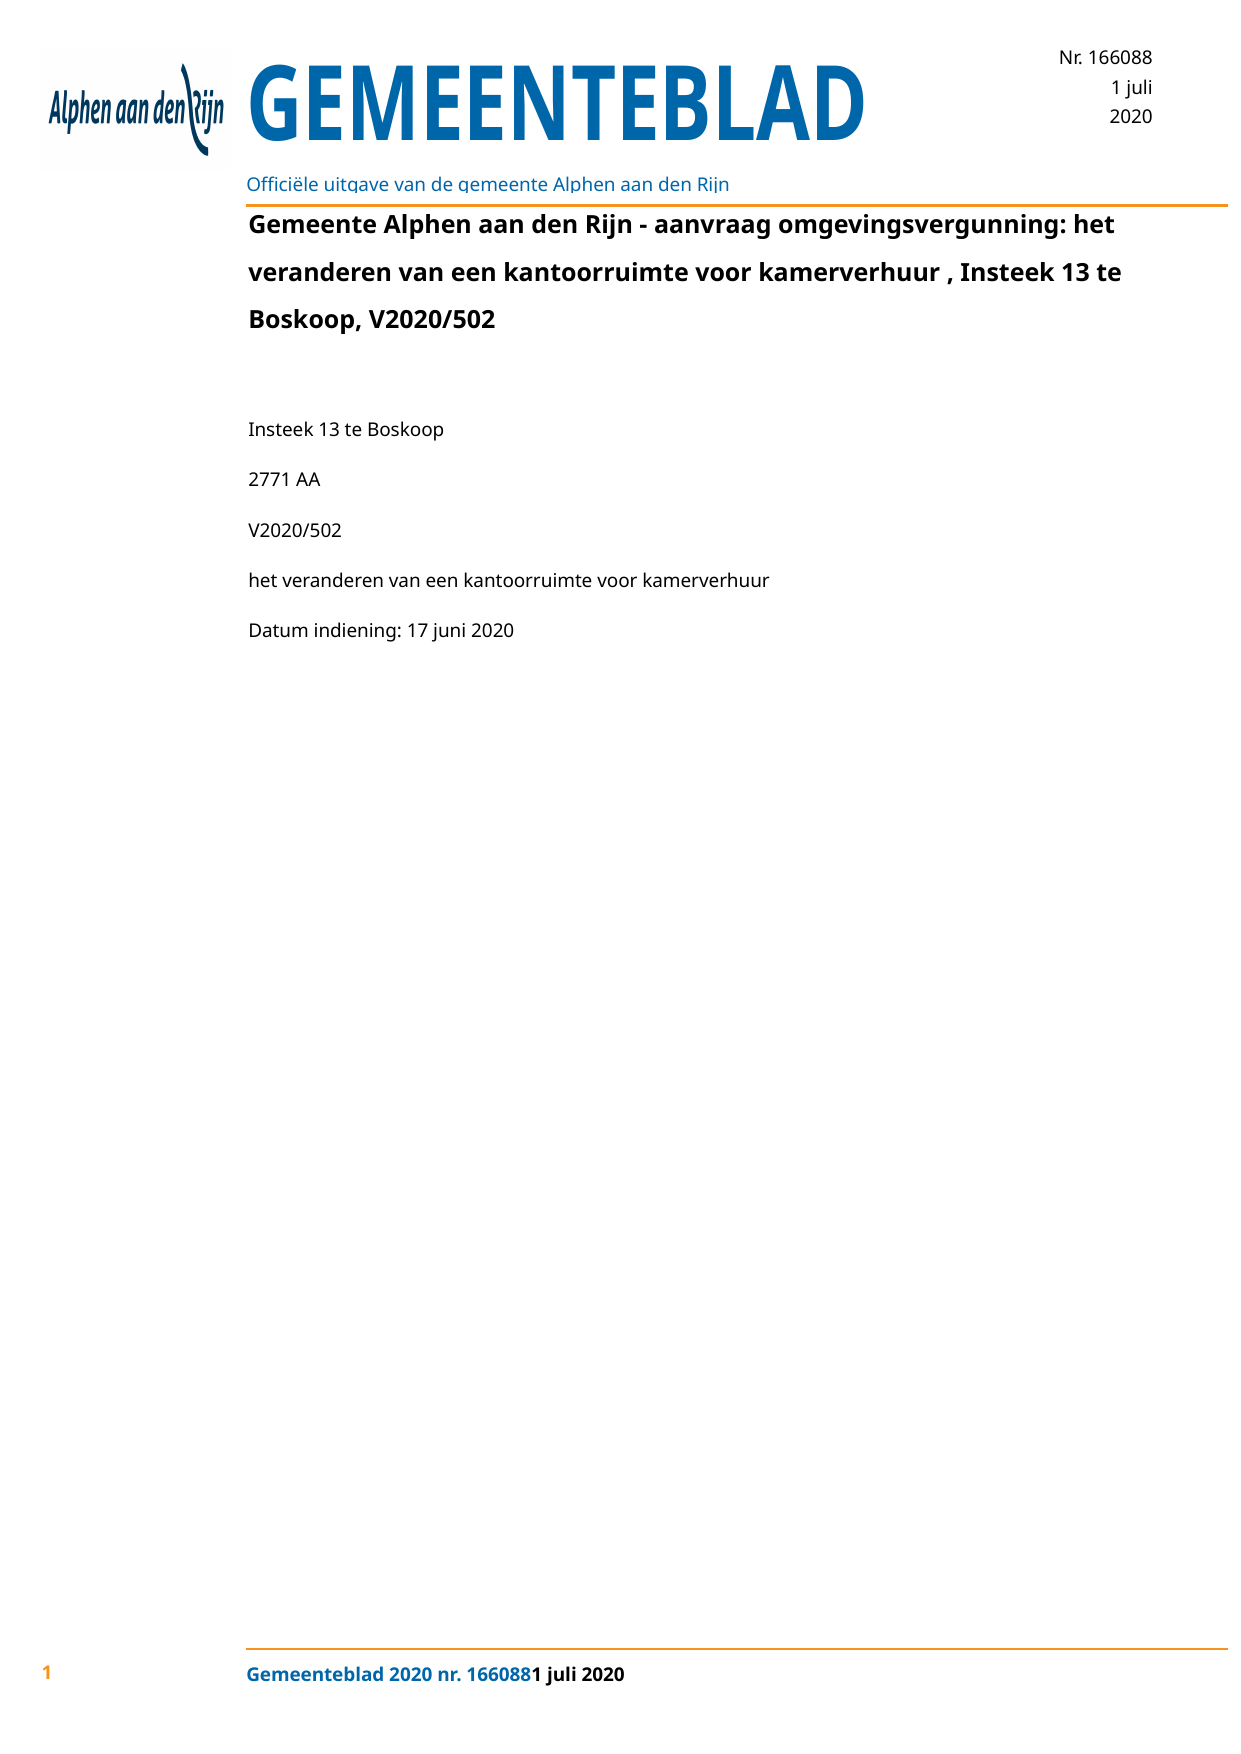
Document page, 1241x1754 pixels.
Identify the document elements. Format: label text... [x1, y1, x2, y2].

text Insteek 13 te Boskoop [248, 416, 1152, 442]
text V2020/502 [248, 517, 1152, 542]
picture [41, 47, 231, 172]
text 2771 AA [248, 466, 1152, 492]
text Gemeente Alphen aan den Rijn - aanvraag omgevingsvergunning: het veranderen van een kantoorruimte voor kamerverhuur , Insteek 13 te Boskoop, V2020/502 [248, 207, 1152, 336]
text Datum indiening: 17 juni 2020 [248, 618, 1152, 643]
text het veranderen van een kantoorruimte voor kamerverhuur [248, 567, 1152, 593]
